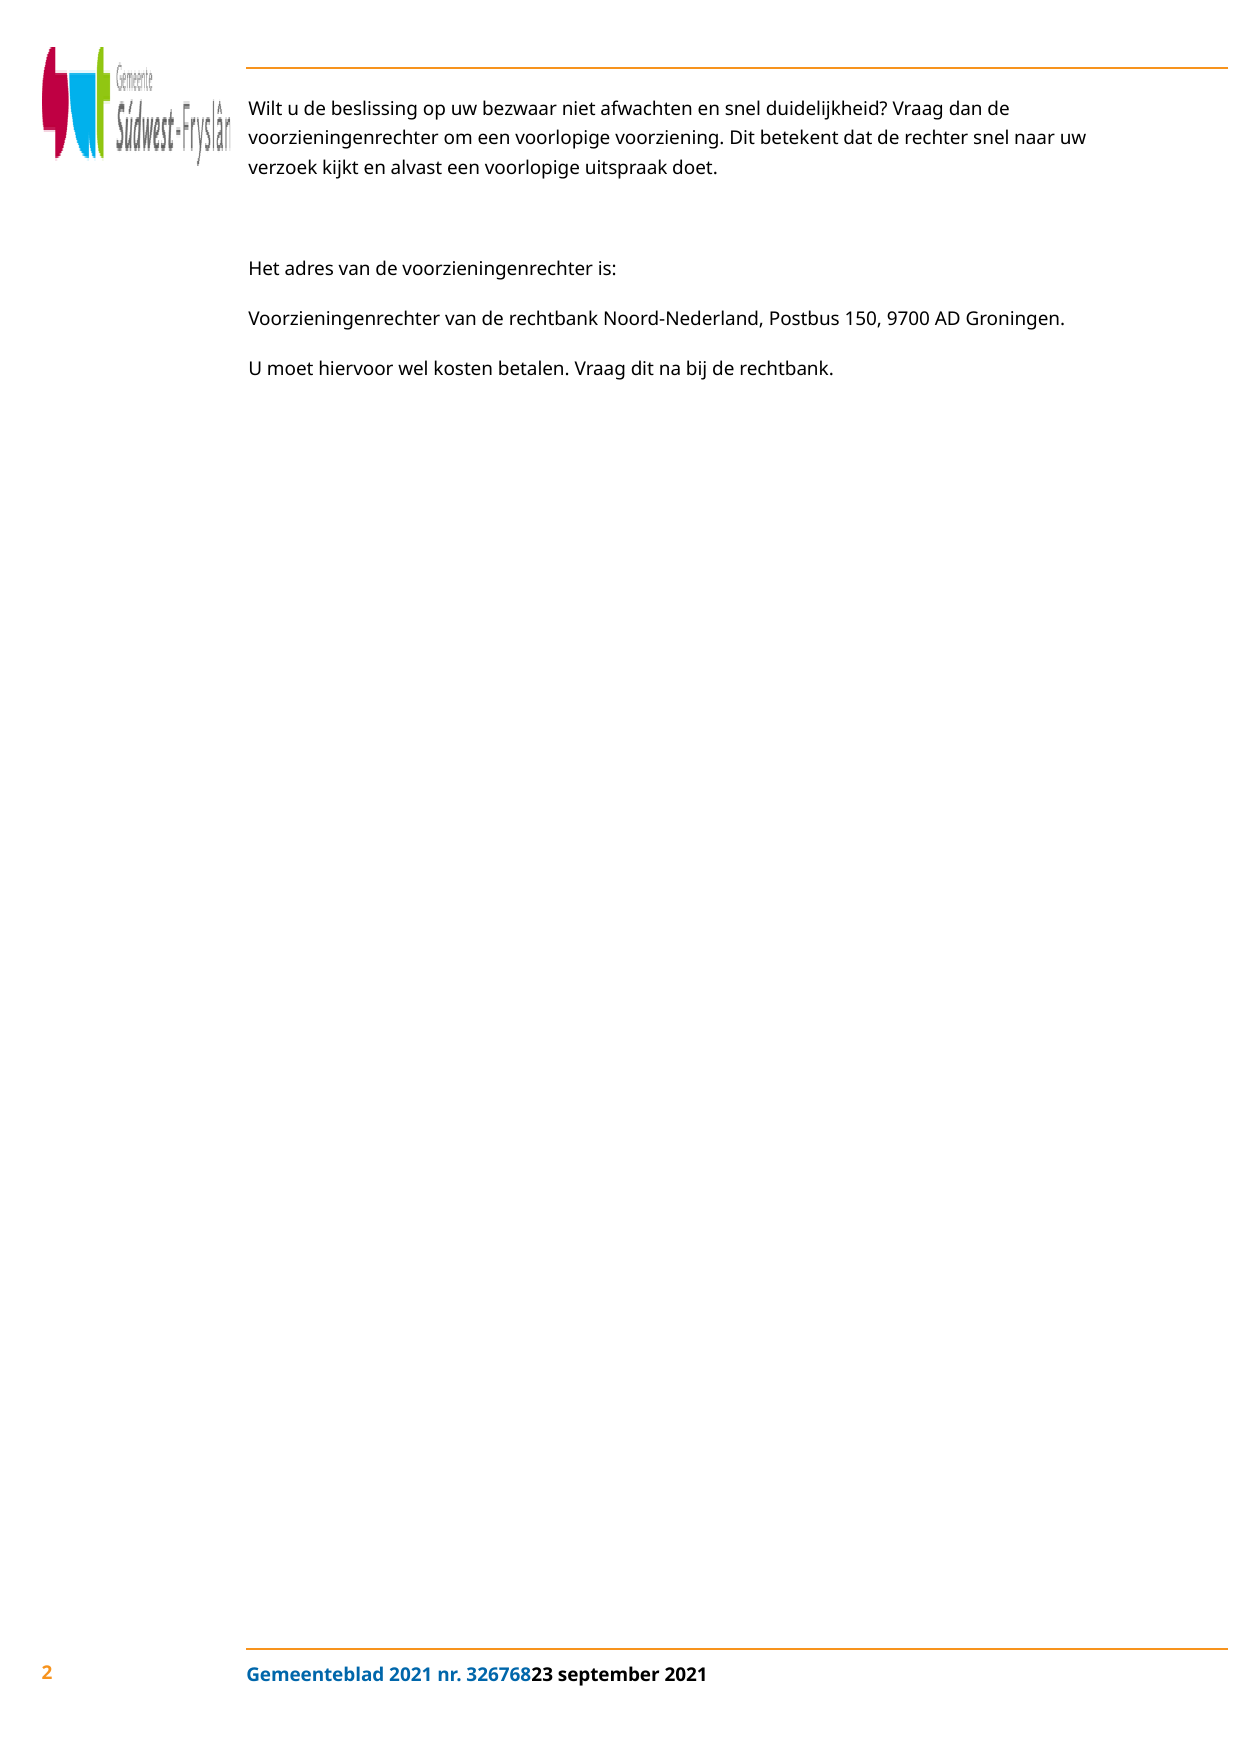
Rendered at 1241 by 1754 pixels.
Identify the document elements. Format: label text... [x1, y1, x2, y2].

text Het adres van de voorzieningenrechter is: [248, 255, 1152, 281]
text Voorzieningenrechter van de rechtbank Noord-Nederland, Postbus 150, 9700 AD Groningen. [248, 305, 1152, 331]
text U moet hiervoor wel kosten betalen. Vraag dit na bij de rechtbank. [248, 356, 1152, 381]
picture [41, 47, 231, 172]
text Wilt u de beslissing op uw bezwaar niet afwachten en snel duidelijkheid? Vraag dan de voorzieningenrechter om een voorlopige voorziening. Dit betekent dat de rechter snel naar uw verzoek kijkt en alvast een voorlopige uitspraak doet. [248, 95, 1152, 180]
